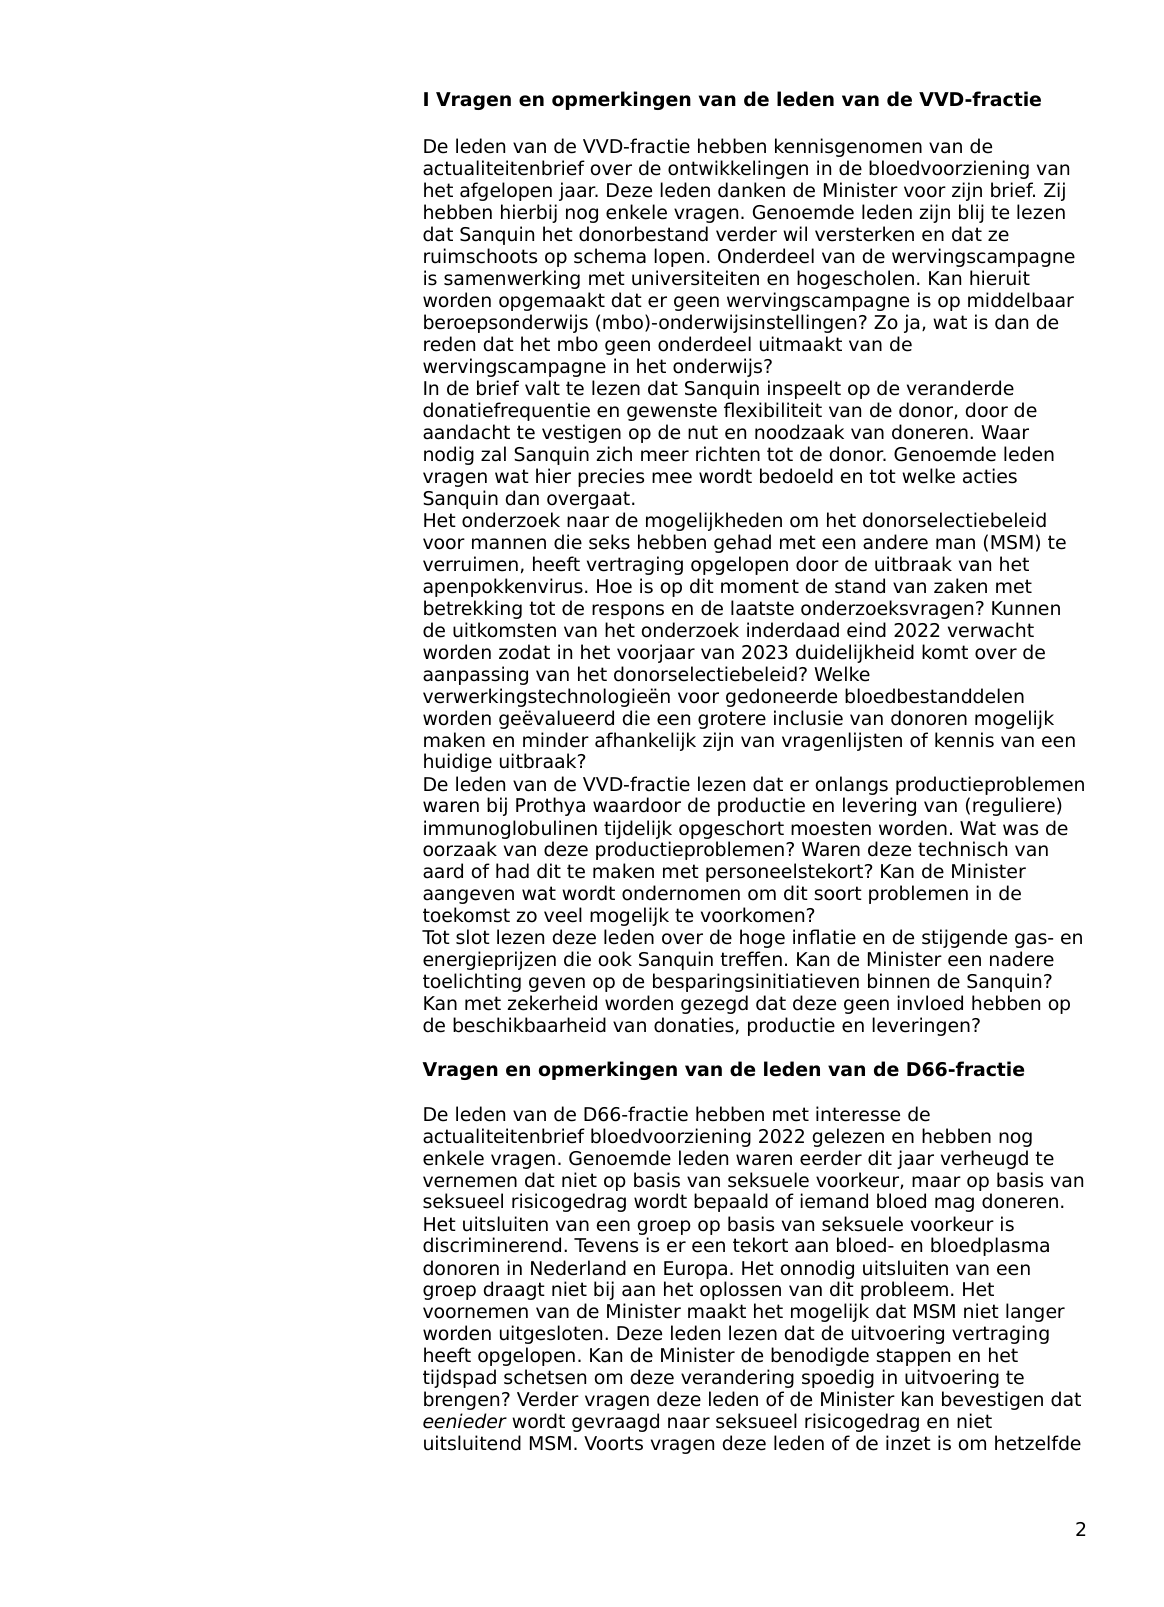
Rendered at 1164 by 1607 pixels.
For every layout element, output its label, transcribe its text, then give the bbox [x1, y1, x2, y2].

text De leden van de VVD-fractie lezen dat er onlangs productieproblemen waren bij Prothya waardoor de productie en levering van (reguliere) immunoglobulinen tijdelijk opgeschort moesten worden. Wat was de oorzaak van deze productieproblemen? Waren deze technisch van aard of had dit te maken met personeelstekort? Kan de Minister aangeven wat wordt ondernomen om dit soort problemen in de toekomst zo veel mogelijk te voorkomen? [422, 773, 1087, 927]
text De leden van de D66-fractie hebben met interesse de actualiteitenbrief bloedvoorziening 2022 gelezen en hebben nog enkele vragen. Genoemde leden waren eerder dit jaar verheugd te vernemen dat niet op basis van seksuele voorkeur, maar op basis van seksueel risicogedrag wordt bepaald of iemand bloed mag doneren. Het uitsluiten van een groep op basis van seksuele voorkeur is discriminerend. Tevens is er een tekort aan bloed- en bloedplasma donoren in Nederland en Europa. Het onnodig uitsluiten van een groep draagt niet bij aan het oplossen van dit probleem. Het voornemen van de Minister maakt het mogelijk dat MSM niet langer worden uitgesloten. Deze leden lezen dat de uitvoering vertraging heeft opgelopen. Kan de Minister de benodigde stappen en het tijdspad schetsen om deze verandering spoedig in uitvoering te brengen? Verder vragen deze leden of de Minister kan bevestigen dat eenieder wordt gevraagd naar seksueel risicogedrag en niet uitsluitend MSM. Voorts vragen deze leden of de inzet is om hetzelfde [422, 1103, 1087, 1455]
subtitle Vragen en opmerkingen van de leden van de D66-fractie [422, 1059, 1087, 1081]
text Tot slot lezen deze leden over de hoge inflatie en de stijgende gas- en energieprijzen die ook Sanquin treffen. Kan de Minister een nadere toelichting geven op de besparingsinitiatieven binnen de Sanquin? Kan met zekerheid worden gezegd dat deze geen invloed hebben op de beschikbaarheid van donaties, productie en leveringen? [422, 927, 1087, 1037]
subtitle I Vragen en opmerkingen van de leden van de VVD-fractie [422, 89, 1087, 111]
text De leden van de VVD-fractie hebben kennisgenomen van de actualiteitenbrief over de ontwikkelingen in de bloedvoorziening van het afgelopen jaar. Deze leden danken de Minister voor zijn brief. Zij hebben hierbij nog enkele vragen. Genoemde leden zijn blij te lezen dat Sanquin het donorbestand verder wil versterken en dat ze ruimschoots op schema lopen. Onderdeel van de wervingscampagne is samenwerking met universiteiten en hogescholen. Kan hieruit worden opgemaakt dat er geen wervingscampagne is op middelbaar beroepsonderwijs (mbo)-onderwijsinstellingen? Zo ja, wat is dan de reden dat het mbo geen onderdeel uitmaakt van de wervingscampagne in het onderwijs? [422, 136, 1087, 378]
text Het onderzoek naar de mogelijkheden om het donorselectiebeleid voor mannen die seks hebben gehad met een andere man (MSM) te verruimen, heeft vertraging opgelopen door de uitbraak van het apenpokkenvirus. Hoe is op dit moment de stand van zaken met betrekking tot de respons en de laatste onderzoeksvragen? Kunnen de uitkomsten van het onderzoek inderdaad eind 2022 verwacht worden zodat in het voorjaar van 2023 duidelijkheid komt over de aanpassing van het donorselectiebeleid? Welke verwerkingstechnologieën voor gedoneerde bloedbestanddelen worden geëvalueerd die een grotere inclusie van donoren mogelijk maken en minder afhankelijk zijn van vragenlijsten of kennis van een huidige uitbraak? [422, 510, 1087, 773]
text In de brief valt te lezen dat Sanquin inspeelt op de veranderde donatiefrequentie en gewenste flexibiliteit van de donor, door de aandacht te vestigen op de nut en noodzaak van doneren. Waar nodig zal Sanquin zich meer richten tot de donor. Genoemde leden vragen wat hier precies mee wordt bedoeld en tot welke acties Sanquin dan overgaat. [422, 378, 1087, 510]
